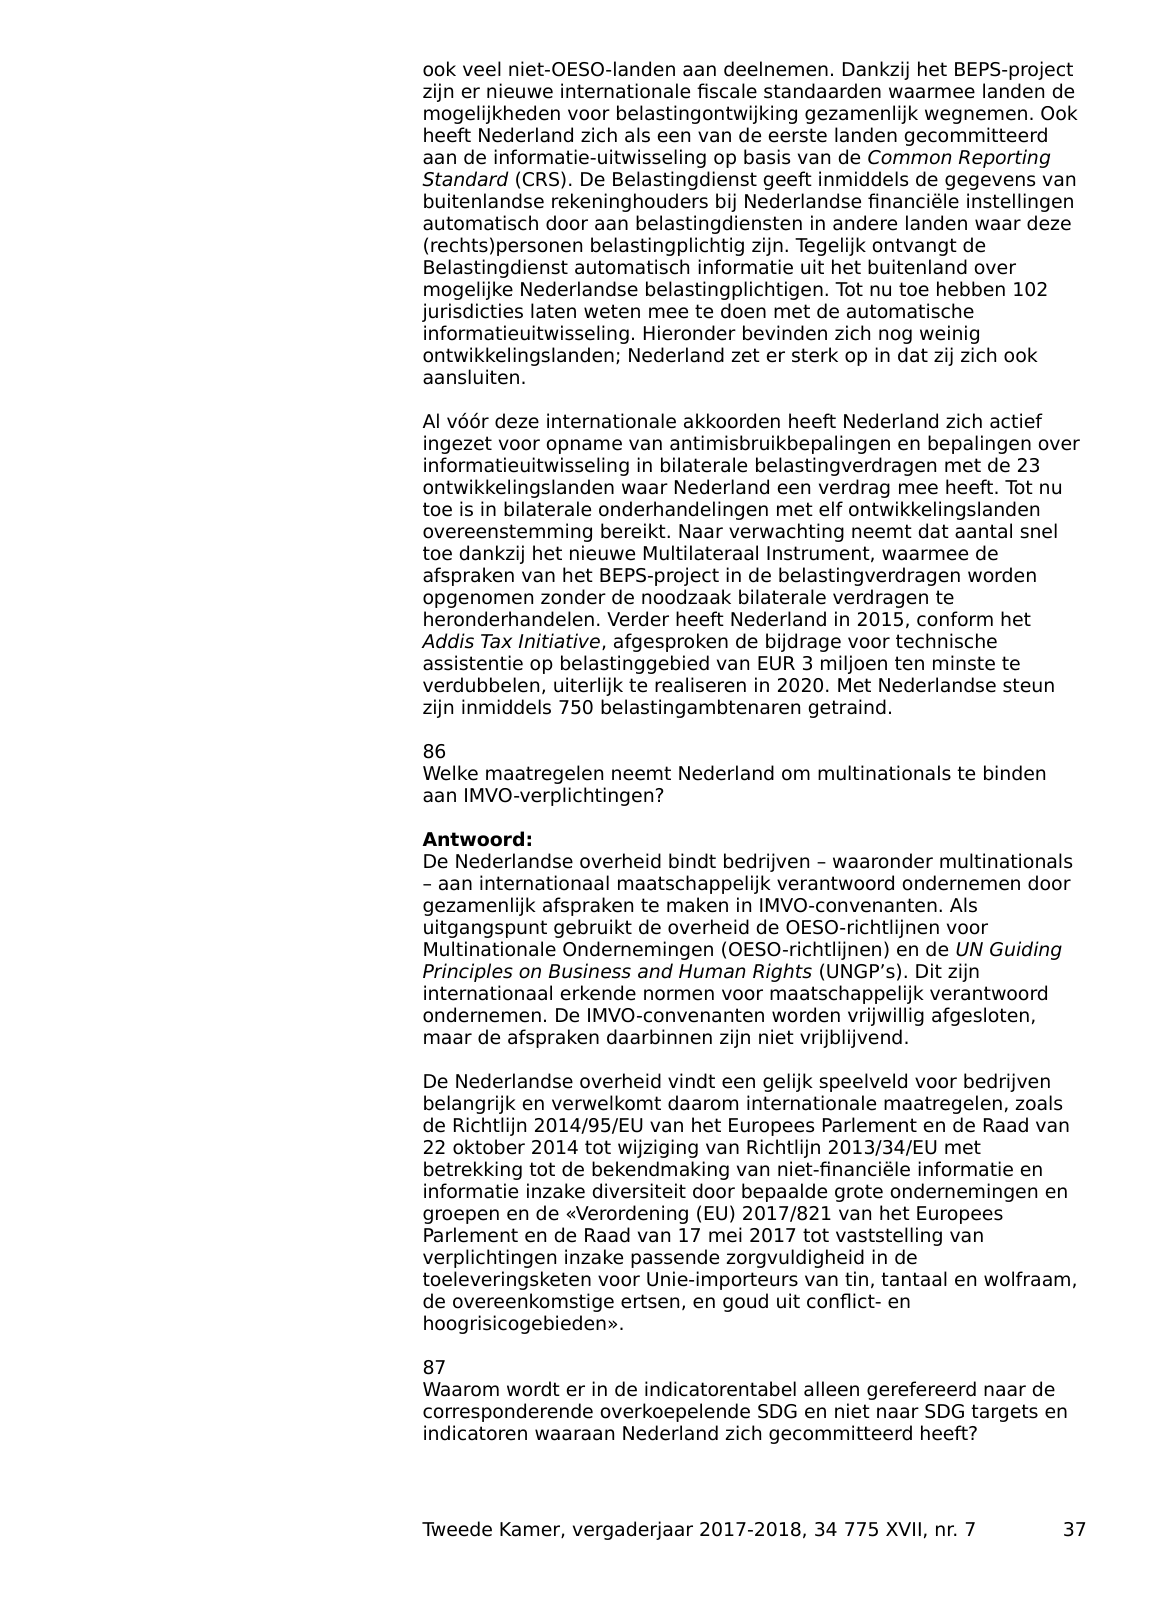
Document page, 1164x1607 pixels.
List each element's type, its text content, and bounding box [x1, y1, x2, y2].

text De Nederlandse overheid vindt een gelijk speelveld voor bedrijven belangrijk en verwelkomt daarom internationale maatregelen, zoals de Richtlijn 2014/95/EU van het Europees Parlement en de Raad van 22 oktober 2014 tot wijziging van Richtlijn 2013/34/EU met betrekking tot de bekendmaking van niet-financiële informatie en informatie inzake diversiteit door bepaalde grote ondernemingen en groepen en de «Verordening (EU) 2017/821 van het Europees Parlement en de Raad van 17 mei 2017 tot vaststelling van verplichtingen inzake passende zorgvuldigheid in de toeleveringsketen voor Unie-importeurs van tin, tantaal en wolfraam, de overeenkomstige ertsen, en goud uit conflict- en hoogrisicogebieden». [422, 1071, 1087, 1335]
text ook veel niet-OESO-landen aan deelnemen. Dankzij het BEPS-project zijn er nieuwe internationale fiscale standaarden waarmee landen de mogelijkheden voor belastingontwijking gezamenlijk wegnemen. Ook heeft Nederland zich als een van de eerste landen gecommitteerd aan de informatie-uitwisseling op basis van de Common Reporting Standard (CRS). De Belastingdienst geeft inmiddels de gegevens van buitenlandse rekeninghouders bij Nederlandse financiële instellingen automatisch door aan belastingdiensten in andere landen waar deze (rechts)personen belastingplichtig zijn. Tegelijk ontvangt de Belastingdienst automatisch informatie uit het buitenland over mogelijke Nederlandse belastingplichtigen. Tot nu toe hebben 102 jurisdicties laten weten mee te doen met de automatische informatieuitwisseling. Hieronder bevinden zich nog weinig ontwikkelingslanden; Nederland zet er sterk op in dat zij zich ook aansluiten. [422, 59, 1087, 389]
text De Nederlandse overheid bindt bedrijven – waaronder multinationals – aan internationaal maatschappelijk verantwoord ondernemen door gezamenlijk afspraken te maken in IMVO-convenanten. Als uitgangspunt gebruikt de overheid de OESO-richtlijnen voor Multinationale Ondernemingen (OESO-richtlijnen) en de UN Guiding Principles on Business and Human Rights (UNGP’s). Dit zijn internationaal erkende normen voor maatschappelijk verantwoord ondernemen. De IMVO-convenanten worden vrijwillig afgesloten, maar de afspraken daarbinnen zijn niet vrijblijvend. [422, 851, 1087, 1049]
text Al vóór deze internationale akkoorden heeft Nederland zich actief ingezet voor opname van antimisbruikbepalingen en bepalingen over informatieuitwisseling in bilaterale belastingverdragen met de 23 ontwikkelingslanden waar Nederland een verdrag mee heeft. Tot nu toe is in bilaterale onderhandelingen met elf ontwikkelingslanden overeenstemming bereikt. Naar verwachting neemt dat aantal snel toe dankzij het nieuwe Multilateraal Instrument, waarmee de afspraken van het BEPS-project in de belastingverdragen worden opgenomen zonder de noodzaak bilaterale verdragen te heronderhandelen. Verder heeft Nederland in 2015, conform het Addis Tax Initiative, afgesproken de bijdrage voor technische assistentie op belastinggebied van EUR 3 miljoen ten minste te verdubbelen, uiterlijk te realiseren in 2020. Met Nederlandse steun zijn inmiddels 750 belastingambtenaren getraind. [422, 411, 1087, 719]
text Welke maatregelen neemt Nederland om multinationals te binden aan IMVO-verplichtingen? [422, 763, 1087, 807]
text Antwoord: [422, 829, 1087, 851]
text 86 [422, 741, 1087, 763]
text Waarom wordt er in de indicatorentabel alleen gerefereerd naar de corresponderende overkoepelende SDG en niet naar SDG targets en indicatoren waaraan Nederland zich gecommitteerd heeft? [422, 1379, 1087, 1445]
text 87 [422, 1357, 1087, 1379]
